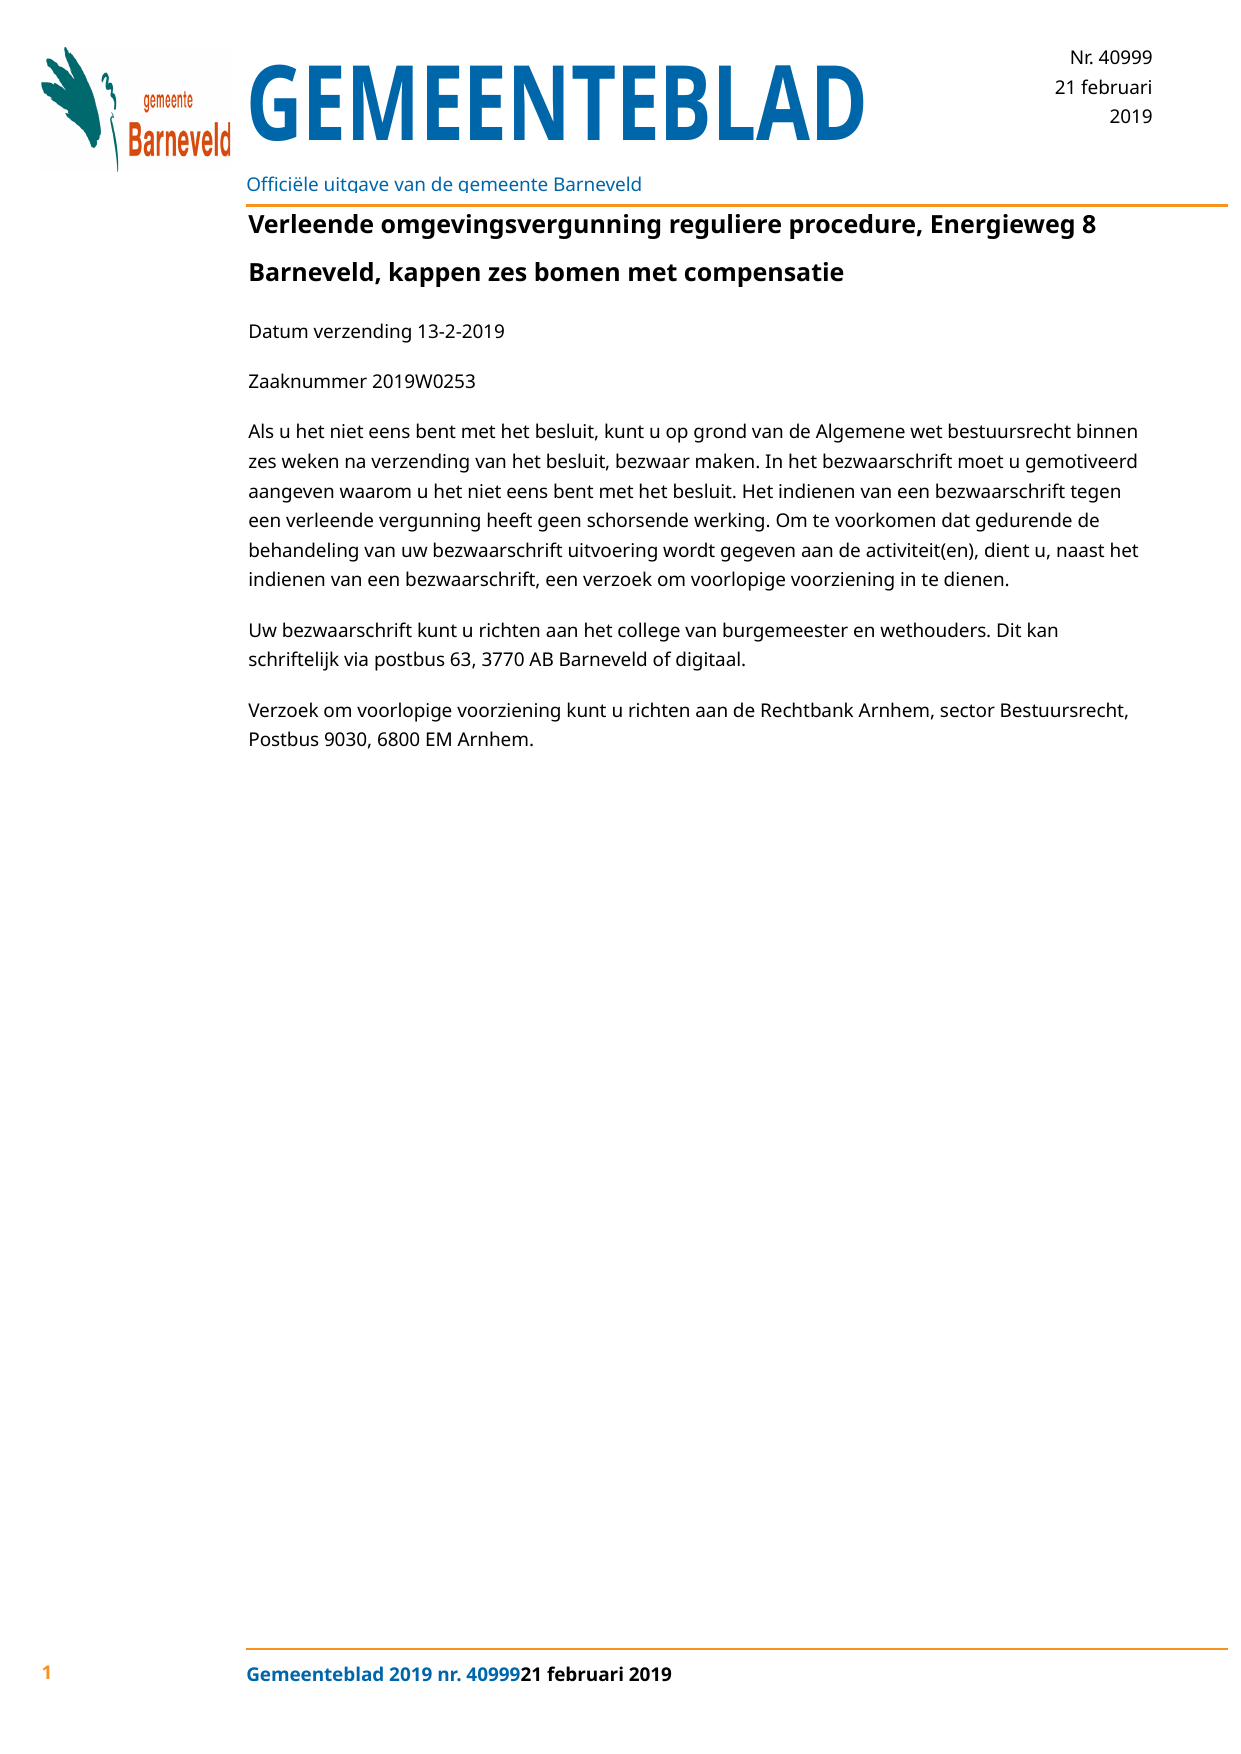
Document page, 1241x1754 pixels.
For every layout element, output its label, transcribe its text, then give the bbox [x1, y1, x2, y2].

picture [41, 47, 231, 172]
text Uw bezwaarschrift kunt u richten aan het college van burgemeester en wethouders. Dit kan schriftelijk via postbus 63, 3770 AB Barneveld of digitaal. [248, 617, 1152, 672]
text Verleende omgevingsvergunning reguliere procedure, Energieweg 8 Barneveld, kappen zes bomen met compensatie [248, 207, 1152, 288]
text Datum verzending 13-2-2019 [248, 318, 1152, 344]
text Als u het niet eens bent met het besluit, kunt u op grond van de Algemene wet bestuursrecht binnen zes weken na verzending van het besluit, bezwaar maken. In het bezwaarschrift moet u gemotiveerd aangeven waarom u het niet eens bent met het besluit. Het indienen van een bezwaarschrift tegen een verleende vergunning heeft geen schorsende werking. Om te voorkomen dat gedurende de behandeling van uw bezwaarschrift uitvoering wordt gegeven aan de activiteit(en), dient u, naast het indienen van een bezwaarschrift, een verzoek om voorlopige voorziening in te dienen. [248, 419, 1152, 592]
text Verzoek om voorlopige voorziening kunt u richten aan de Rechtbank Arnhem, sector Bestuursrecht, Postbus 9030, 6800 EM Arnhem. [248, 697, 1152, 752]
text Zaaknummer 2019W0253 [248, 368, 1152, 394]
